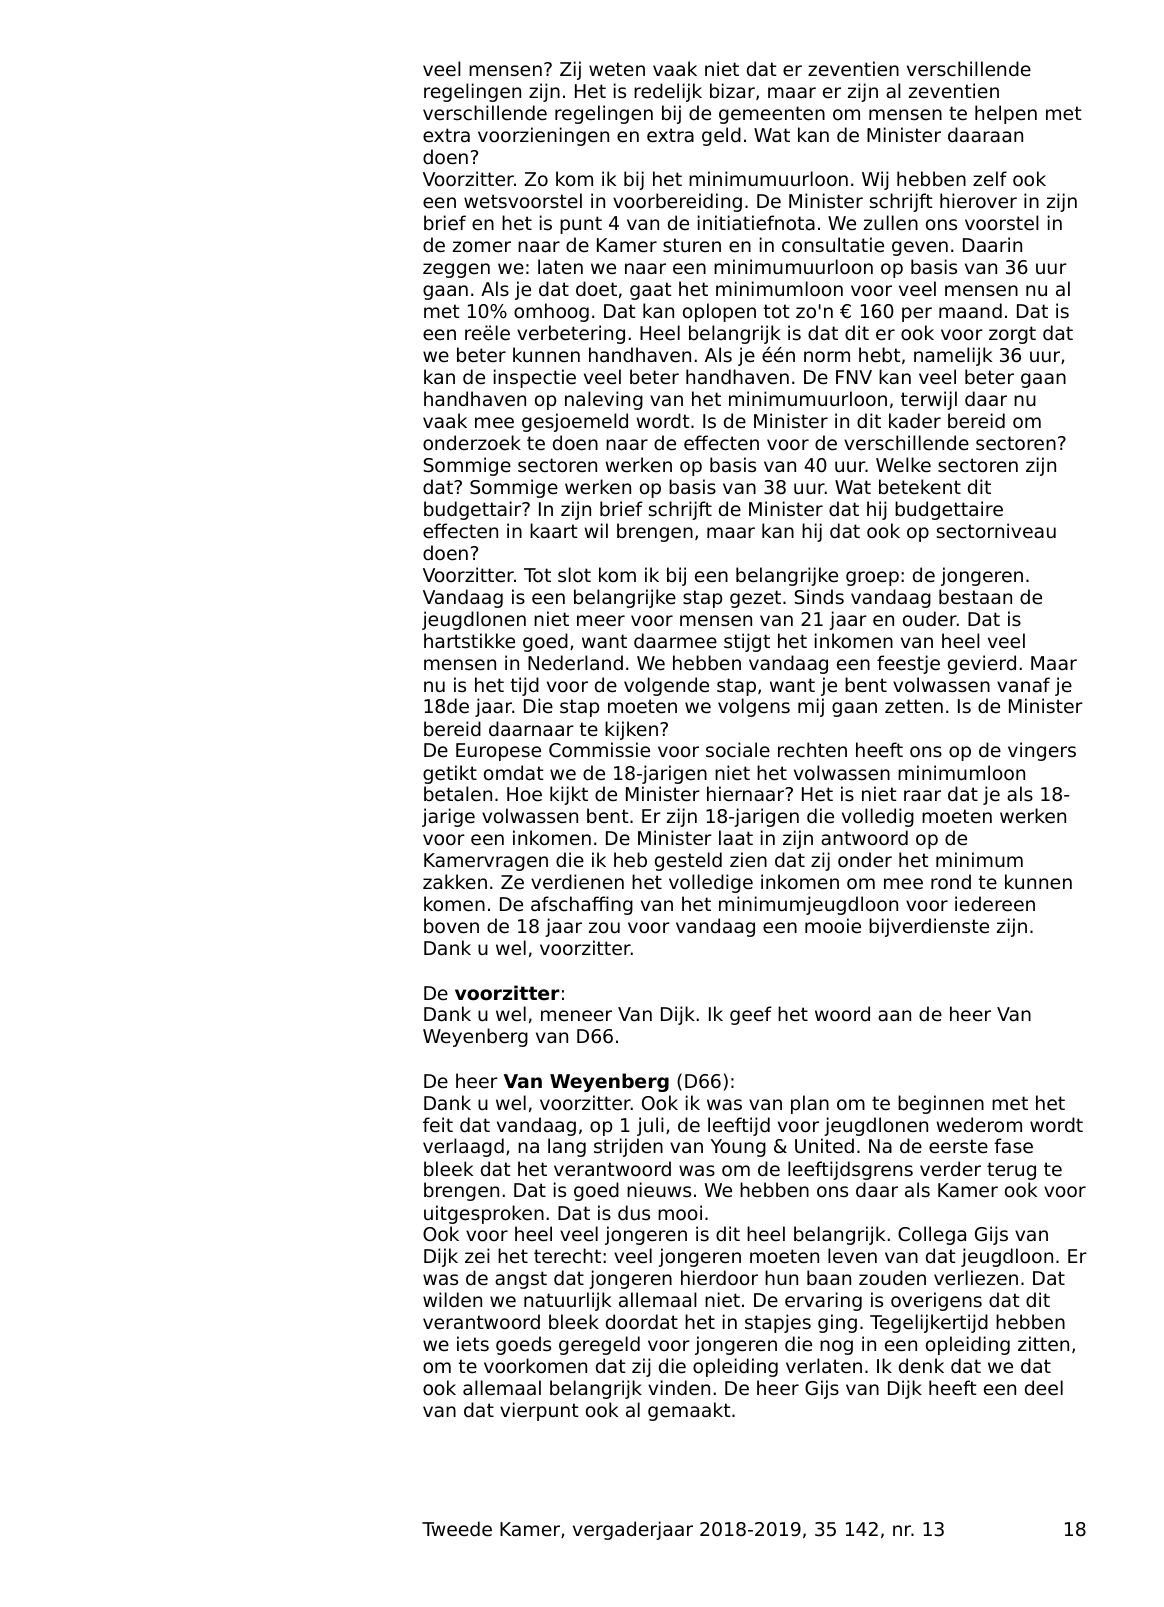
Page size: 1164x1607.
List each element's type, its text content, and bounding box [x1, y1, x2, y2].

text Voorzitter. Zo kom ik bij het minimumuurloon. Wij hebben zelf ook een wetsvoorstel in voorbereiding. De Minister schrijft hierover in zijn brief en het is punt 4 van de initiatiefnota. We zullen ons voorstel in de zomer naar de Kamer sturen en in consultatie geven. Daarin zeggen we: laten we naar een minimumuurloon op basis van 36 uur gaan. Als je dat doet, gaat het minimumloon voor veel mensen nu al met 10% omhoog. Dat kan oplopen tot zo'n € 160 per maand. Dat is een reële verbetering. Heel belangrijk is dat dit er ook voor zorgt dat we beter kunnen handhaven. Als je één norm hebt, namelijk 36 uur, kan de inspectie veel beter handhaven. De FNV kan veel beter gaan handhaven op naleving van het minimumuurloon, terwijl daar nu vaak mee gesjoemeld wordt. Is de Minister in dit kader bereid om onderzoek te doen naar de effecten voor de verschillende sectoren? Sommige sectoren werken op basis van 40 uur. Welke sectoren zijn dat? Sommige werken op basis van 38 uur. Wat betekent dit budgettair? In zijn brief schrijft de Minister dat hij budgettaire effecten in kaart wil brengen, maar kan hij dat ook op sectorniveau doen? [422, 169, 1087, 564]
text De voorzitter: [422, 982, 1087, 1004]
text De Europese Commissie voor sociale rechten heeft ons op de vingers getikt omdat we de 18-jarigen niet het volwassen minimumloon betalen. Hoe kijkt de Minister hiernaar? Het is niet raar dat je als 18-jarige volwassen bent. Er zijn 18-jarigen die volledig moeten werken voor een inkomen. De Minister laat in zijn antwoord op de Kamervragen die ik heb gesteld zien dat zij onder het minimum zakken. Ze verdienen het volledige inkomen om mee rond te kunnen komen. De afschaffing van het minimumjeugdloon voor iedereen boven de 18 jaar zou voor vandaag een mooie bijverdienste zijn. [422, 740, 1087, 938]
text Ook voor heel veel jongeren is dit heel belangrijk. Collega Gijs van Dijk zei het terecht: veel jongeren moeten leven van dat jeugdloon. Er was de angst dat jongeren hierdoor hun baan zouden verliezen. Dat wilden we natuurlijk allemaal niet. De ervaring is overigens dat dit verantwoord bleek doordat het in stapjes ging. Tegelijkertijd hebben we iets goeds geregeld voor jongeren die nog in een opleiding zitten, om te voorkomen dat zij die opleiding verlaten. Ik denk dat we dat ook allemaal belangrijk vinden. De heer Gijs van Dijk heeft een deel van dat vierpunt ook al gemaakt. [422, 1224, 1087, 1422]
text De heer Van Weyenberg (D66): [422, 1071, 1087, 1092]
text Voorzitter. Tot slot kom ik bij een belangrijke groep: de jongeren. Vandaag is een belangrijke stap gezet. Sinds vandaag bestaan de jeugdlonen niet meer voor mensen van 21 jaar en ouder. Dat is hartstikke goed, want daarmee stijgt het inkomen van heel veel mensen in Nederland. We hebben vandaag een feestje gevierd. Maar nu is het tijd voor de volgende stap, want je bent volwassen vanaf je 18de jaar. Die stap moeten we volgens mij gaan zetten. Is de Minister bereid daarnaar te kijken? [422, 564, 1087, 740]
text veel mensen? Zij weten vaak niet dat er zeventien verschillende regelingen zijn. Het is redelijk bizar, maar er zijn al zeventien verschillende regelingen bij de gemeenten om mensen te helpen met extra voorzieningen en extra geld. Wat kan de Minister daaraan doen? [422, 59, 1087, 169]
text Dank u wel, meneer Van Dijk. Ik geef het woord aan de heer Van Weyenberg van D66. [422, 1004, 1087, 1048]
text Dank u wel, voorzitter. Ook ik was van plan om te beginnen met het feit dat vandaag, op 1 juli, de leeftijd voor jeugdlonen wederom wordt verlaagd, na lang strijden van Young & United. Na de eerste fase bleek dat het verantwoord was om de leeftijdsgrens verder terug te brengen. Dat is goed nieuws. We hebben ons daar als Kamer ook voor uitgesproken. Dat is dus mooi. [422, 1092, 1087, 1224]
text Dank u wel, voorzitter. [422, 938, 1087, 960]
